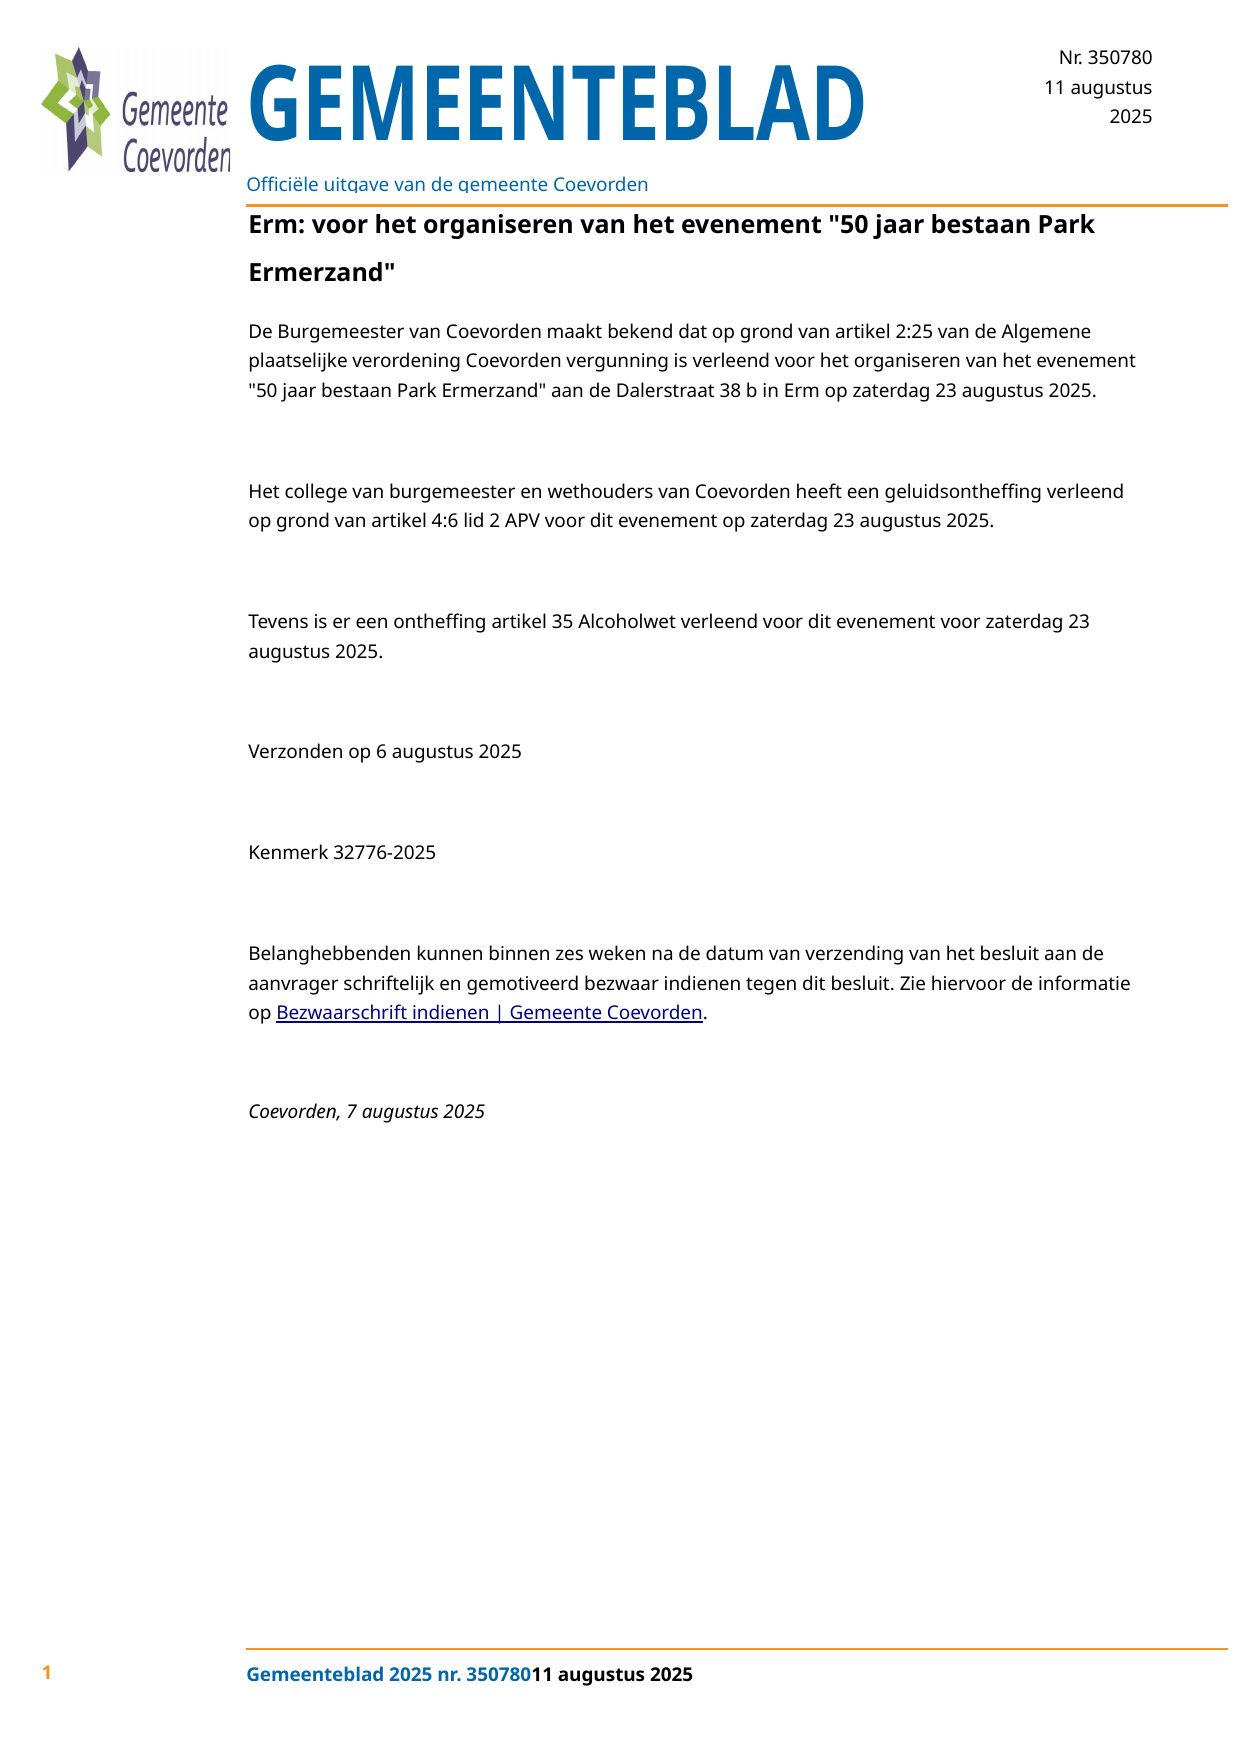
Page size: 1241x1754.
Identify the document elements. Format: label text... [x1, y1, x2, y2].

text Het college van burgemeester en wethouders van Coevorden heeft een geluidsontheffing verleend op grond van artikel 4:6 lid 2 APV voor dit evenement op zaterdag 23 augustus 2025. [248, 478, 1152, 533]
text De Burgemeester van Coevorden maakt bekend dat op grond van artikel 2:25 van de Algemene plaatselijke verordening Coevorden vergunning is verleend voor het organiseren van het evenement "50 jaar bestaan Park Ermerzand" aan de Dalerstraat 38 b in Erm op zaterdag 23 augustus 2025. [248, 318, 1152, 403]
text Verzonden op 6 augustus 2025 [248, 739, 1152, 764]
text Belanghebbenden kunnen binnen zes weken na de datum van verzending van het besluit aan de aanvrager schriftelijk en gemotiveerd bezwaar indienen tegen dit besluit. Zie hiervoor de informatie op Bezwaarschrift indienen | Gemeente Coevorden. [248, 940, 1152, 1025]
text Kenmerk 32776-2025 [248, 839, 1152, 865]
text Coevorden, 7 augustus 2025 [248, 1098, 1152, 1123]
text Tevens is er een ontheffing artikel 35 Alcoholwet verleend voor dit evenement voor zaterdag 23 augustus 2025. [248, 608, 1152, 664]
text Erm: voor het organiseren van het evenement "50 jaar bestaan Park Ermerzand" [248, 207, 1152, 288]
picture [41, 47, 231, 172]
